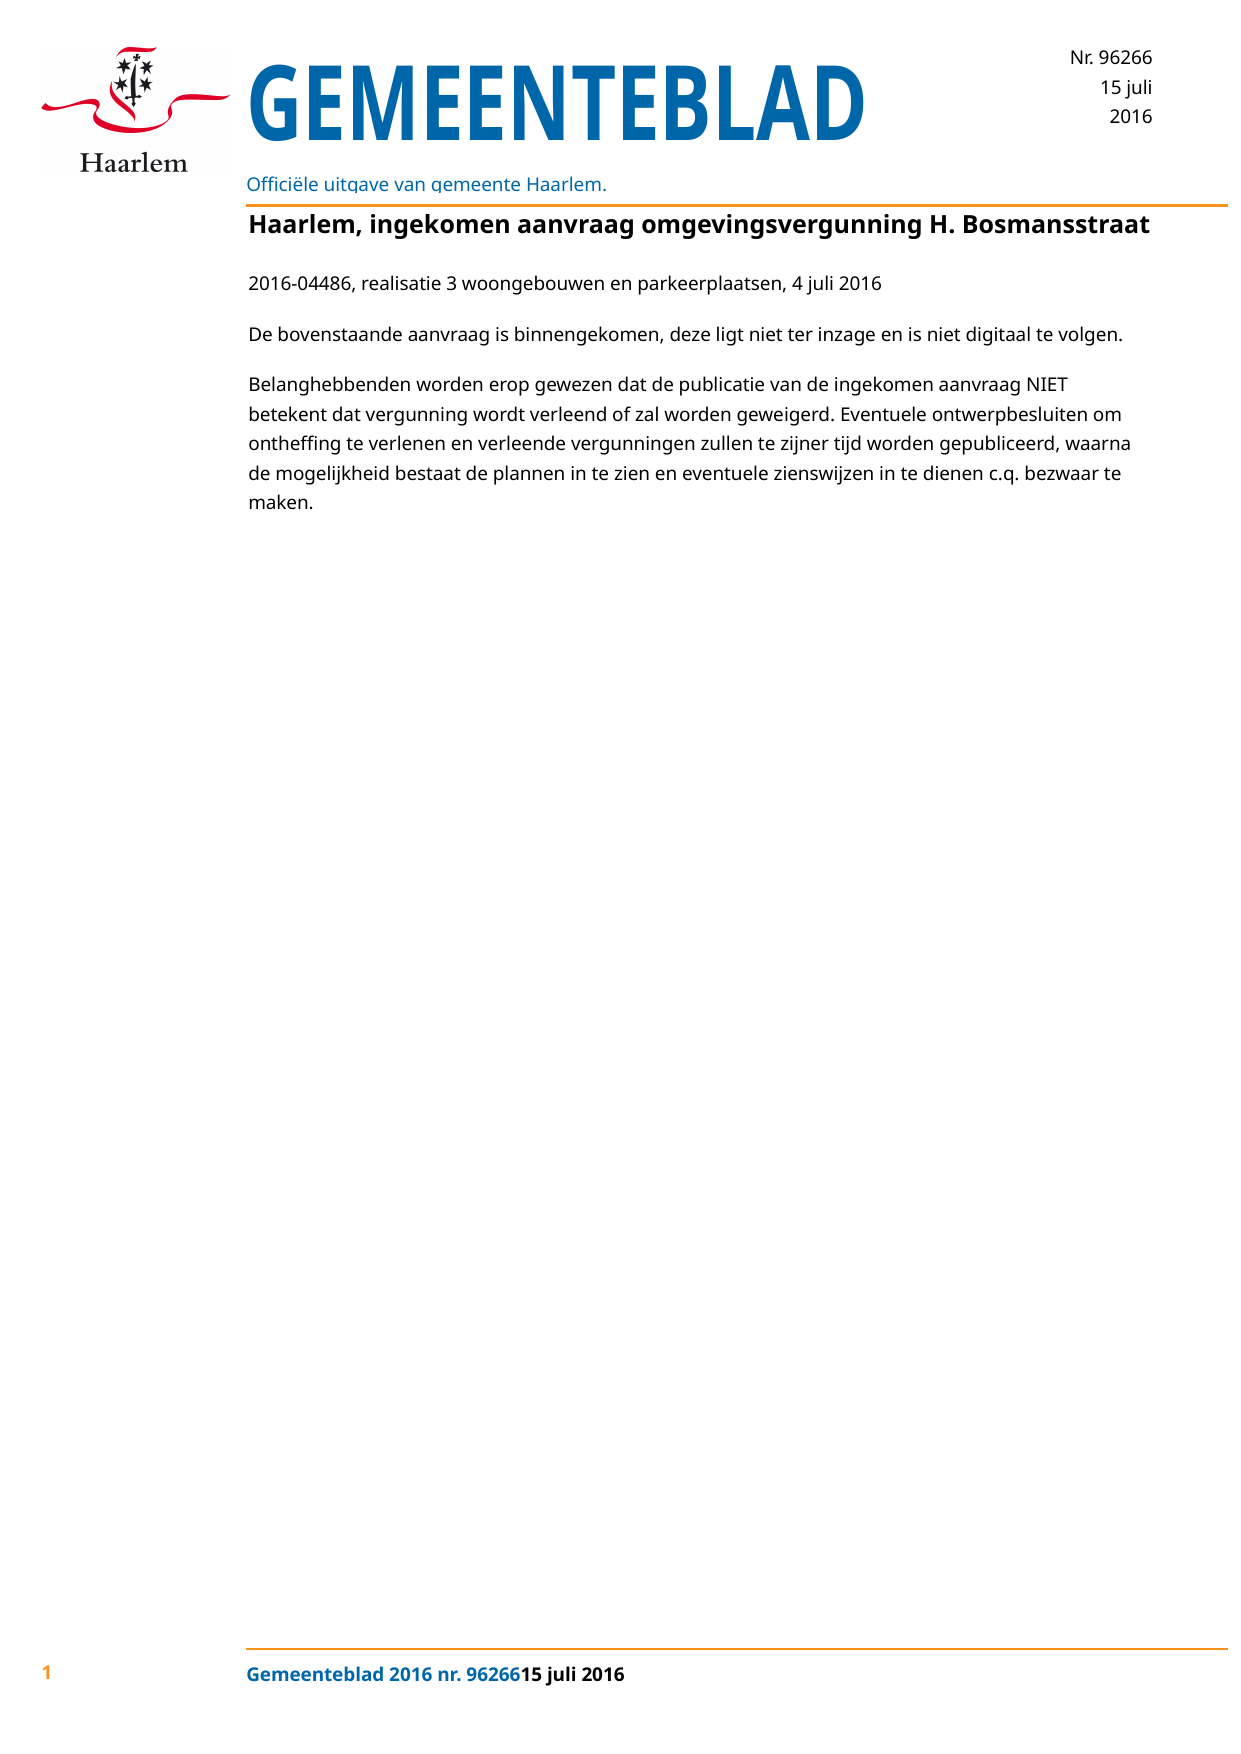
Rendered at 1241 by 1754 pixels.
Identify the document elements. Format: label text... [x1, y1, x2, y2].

picture [41, 47, 231, 172]
text Haarlem, ingekomen aanvraag omgevingsvergunning H. Bosmansstraat [248, 207, 1152, 241]
text Belanghebbenden worden erop gewezen dat de publicatie van de ingekomen aanvraag NIET betekent dat vergunning wordt verleend of zal worden geweigerd. Eventuele ontwerpbesluiten om ontheffing te verlenen en verleende vergunningen zullen te zijner tijd worden gepubliceerd, waarna de mogelijkheid bestaat de plannen in te zien en eventuele zienswijzen in te dienen c.q. bezwaar te maken. [248, 371, 1152, 515]
text De bovenstaande aanvraag is binnengekomen, deze ligt niet ter inzage en is niet digitaal te volgen. [248, 321, 1152, 346]
text 2016-04486, realisatie 3 woongebouwen en parkeerplaatsen, 4 juli 2016 [248, 270, 1152, 296]
